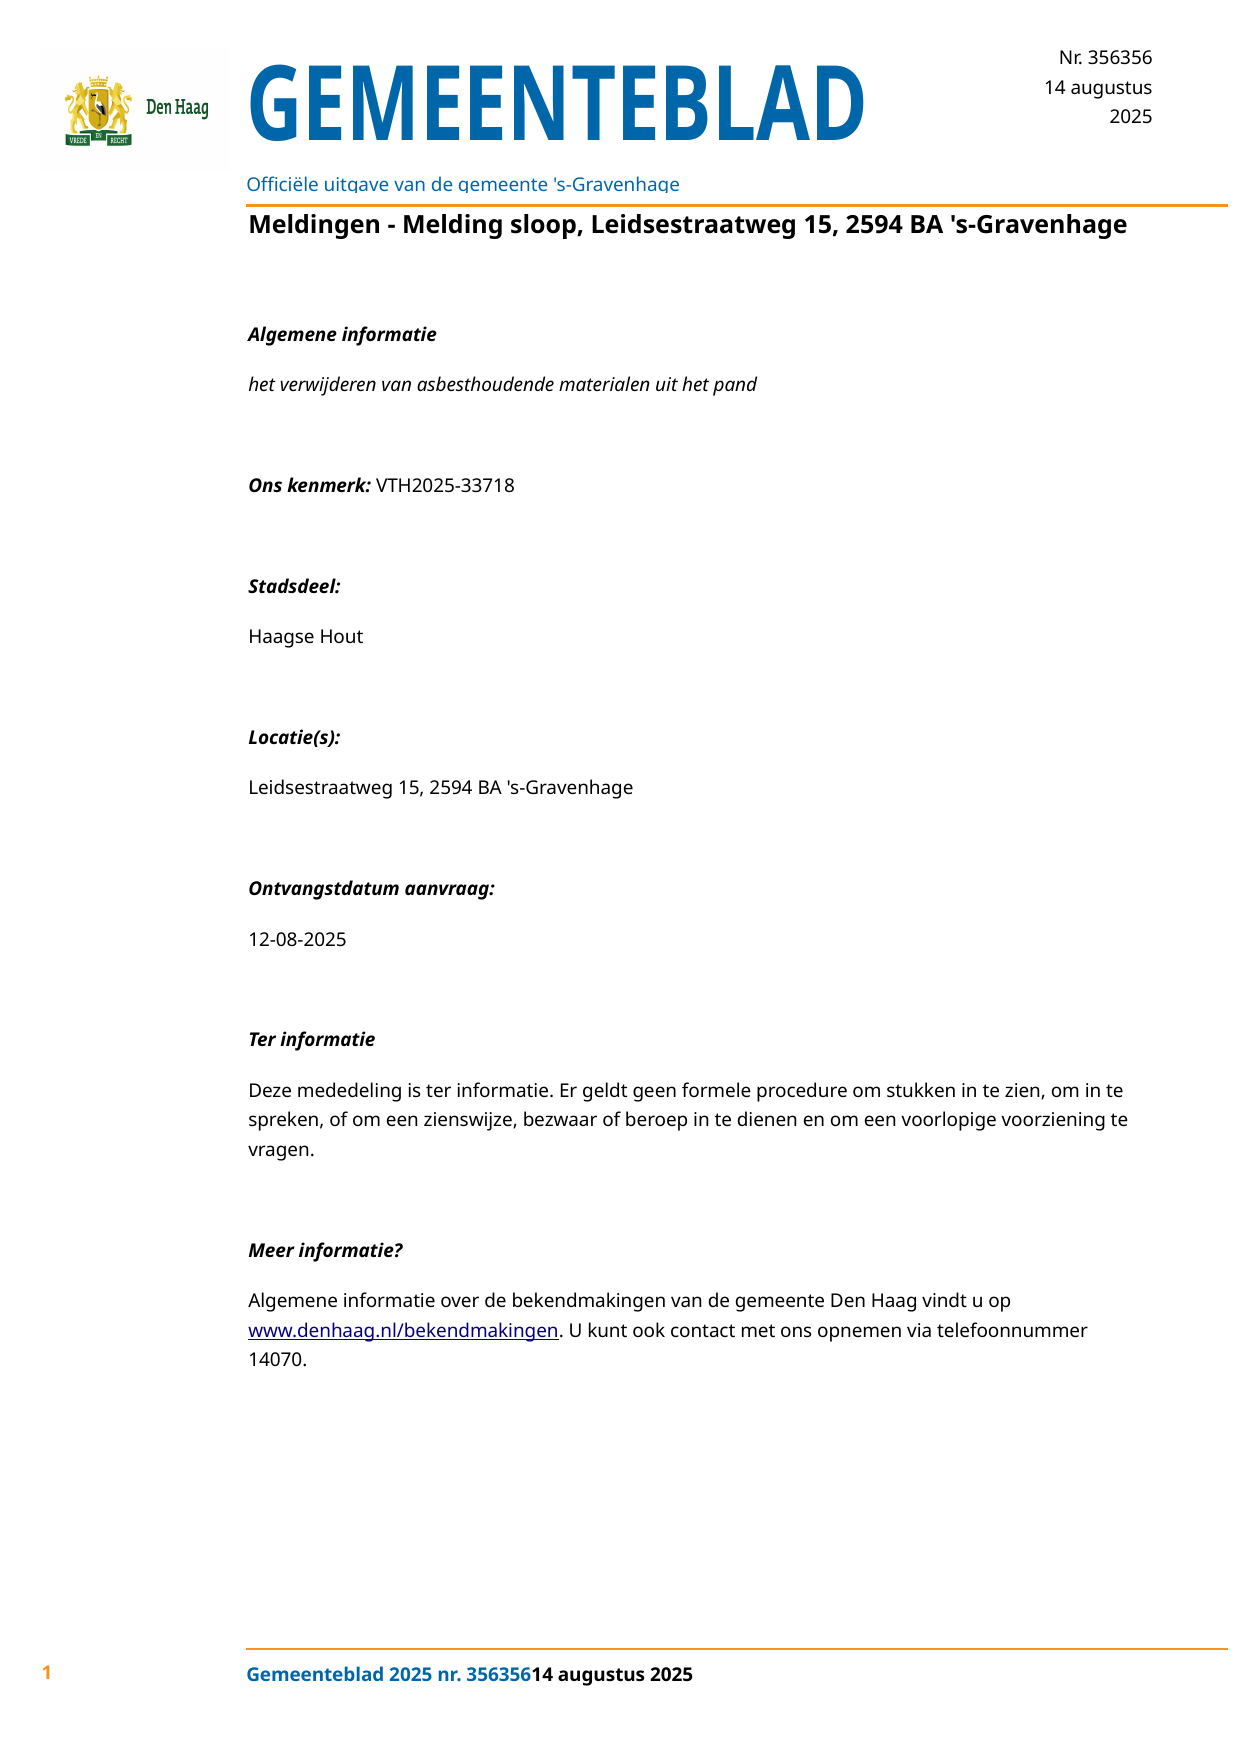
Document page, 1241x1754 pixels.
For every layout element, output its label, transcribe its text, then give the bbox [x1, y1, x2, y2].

text Ter informatie [248, 1027, 1152, 1052]
text Meer informatie? [248, 1237, 1152, 1263]
text Ons kenmerk: VTH2025-33718 [248, 472, 1152, 498]
text Haagse Hout [248, 623, 1152, 649]
text Stadsdeel: [248, 573, 1152, 598]
text Leidsestraatweg 15, 2594 BA 's-Gravenhage [248, 774, 1152, 800]
text Deze mededeling is ter informatie. Er geldt geen formele procedure om stukken in te zien, om in te spreken, of om een zienswijze, bezwaar of beroep in te dienen en om een voorlopige voorziening te vragen. [248, 1077, 1152, 1162]
text Meldingen - Melding sloop, Leidsestraatweg 15, 2594 BA 's-Gravenhage [248, 207, 1152, 241]
text het verwijderen van asbesthoudende materialen uit het pand [248, 371, 1152, 397]
text Ontvangstdatum aanvraag: [248, 875, 1152, 901]
picture [41, 47, 231, 172]
text Algemene informatie [248, 321, 1152, 346]
text 12-08-2025 [248, 926, 1152, 951]
text Algemene informatie over de bekendmakingen van de gemeente Den Haag vindt u op www.denhaag.nl/bekendmakingen. U kunt ook contact met ons opnemen via telefoonnummer 14070. [248, 1287, 1152, 1372]
text Locatie(s): [248, 724, 1152, 750]
